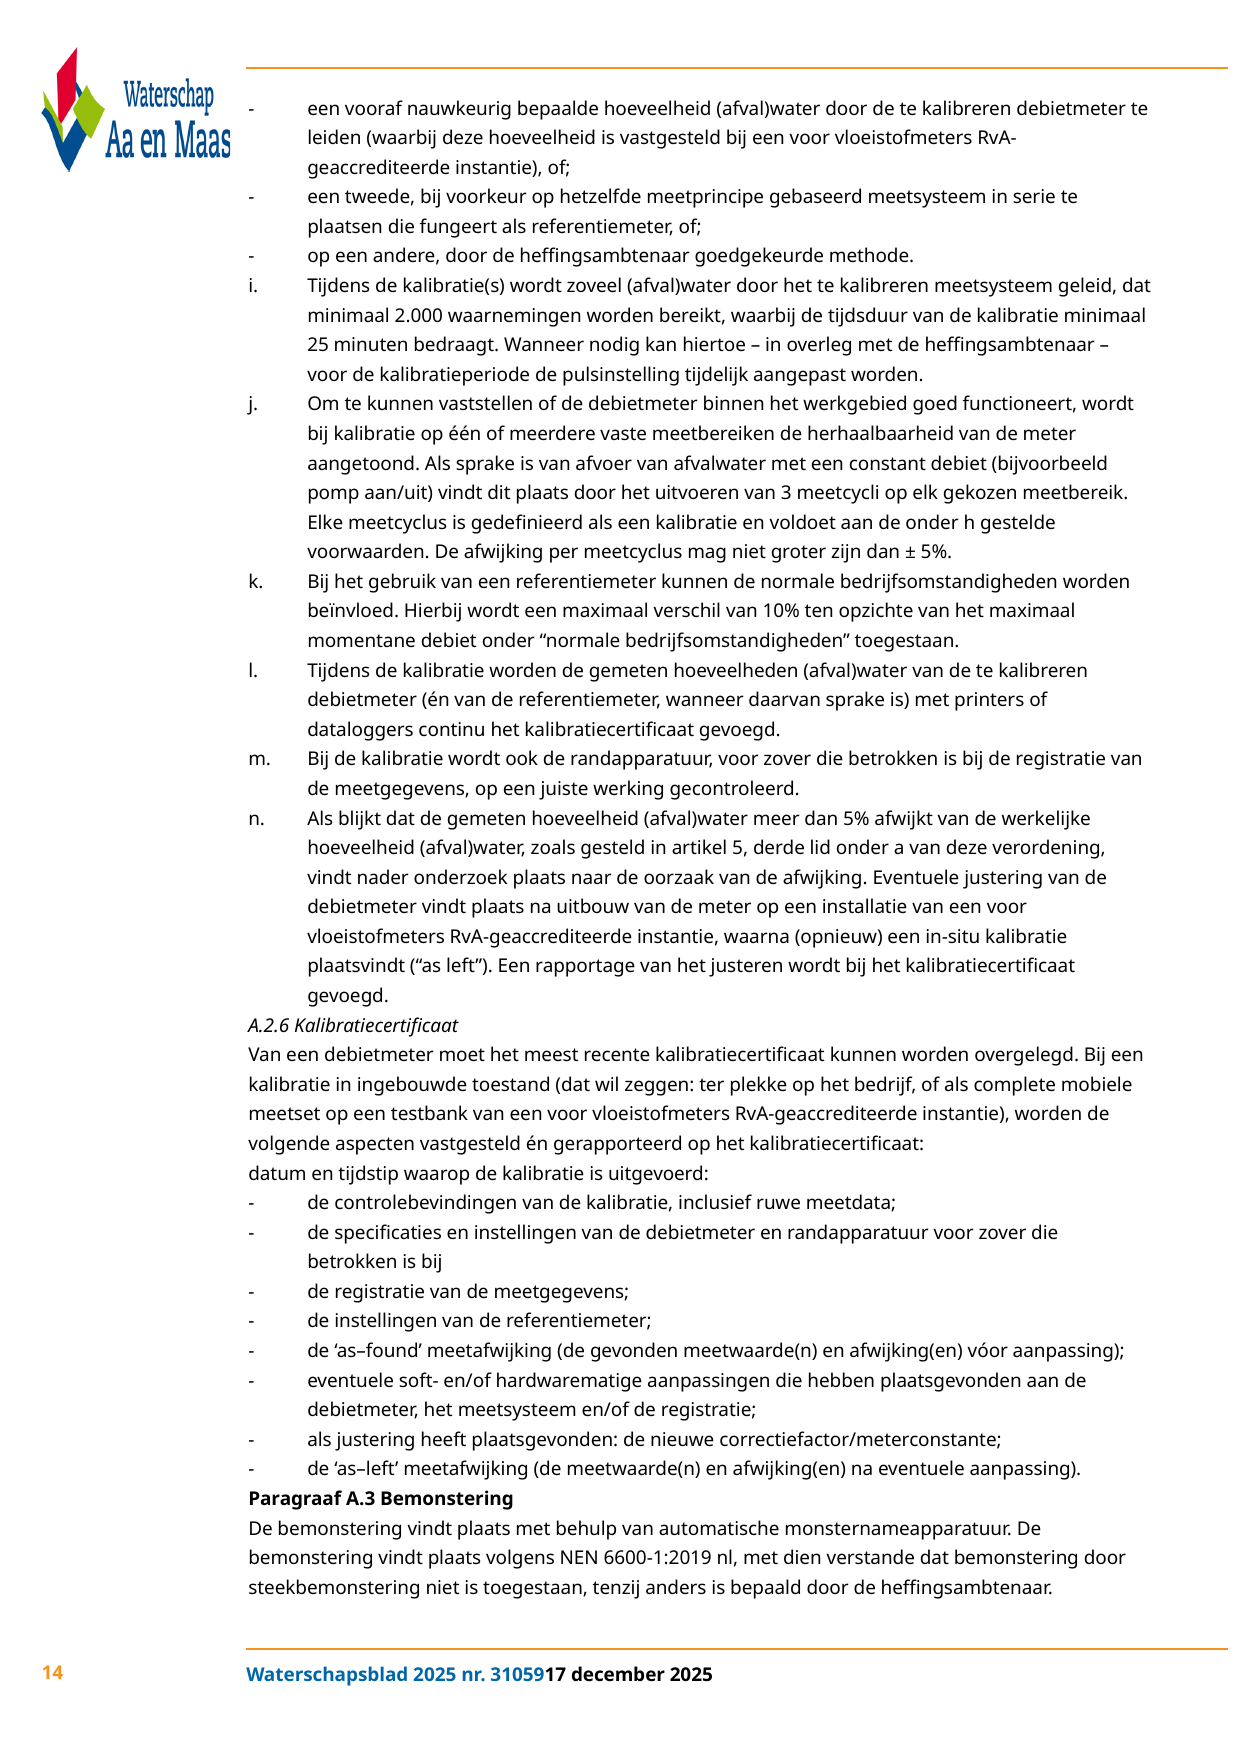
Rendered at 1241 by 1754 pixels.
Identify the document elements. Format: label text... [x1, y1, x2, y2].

list de controlebevindingen van de kalibratie, inclusief ruwe meetdata; [248, 1189, 1152, 1215]
list Bij de kalibratie wordt ook de randapparatuur, voor zover die betrokken is bij de registratie van de meetgegevens, op een juiste werking gecontroleerd. [248, 746, 1152, 801]
list Tijdens de kalibratie(s) wordt zoveel (afval)water door het te kalibreren meetsysteem geleid, dat minimaal 2.000 waarnemingen worden bereikt, waarbij de tijdsduur van de kalibratie minimaal 25 minuten bedraagt. Wanneer nodig kan hiertoe – in overleg met de heffingsambtenaar – voor de kalibratieperiode de pulsinstelling tijdelijk aangepast worden. [248, 272, 1152, 387]
list de registratie van de meetgegevens; [248, 1278, 1152, 1304]
picture [41, 47, 231, 172]
list de specificaties en instellingen van de debietmeter en randapparatuur voor zover die betrokken is bij [248, 1219, 1152, 1274]
list de instellingen van de referentiemeter; [248, 1308, 1152, 1333]
text datum en tijdstip waarop de kalibratie is uitgevoerd: [248, 1160, 1152, 1186]
list een tweede, bij voorkeur op hetzelfde meetprincipe gebaseerd meetsysteem in serie te plaatsen die fungeert als referentiemeter, of; [248, 183, 1152, 239]
list de ‘as–found’ meetafwijking (de gevonden meetwaarde(n) en afwijking(en) vóor aanpassing); [248, 1337, 1152, 1363]
text Paragraaf A.3 Bemonstering [248, 1485, 1152, 1511]
text De bemonstering vindt plaats met behulp van automatische monsternameapparatuur. De bemonstering vindt plaats volgens NEN 6600-1:2019 nl, met dien verstande dat bemonstering door steekbemonstering niet is toegestaan, tenzij anders is bepaald door de heffingsambtenaar. [248, 1515, 1152, 1600]
text A.2.6 Kalibratiecertificaat [248, 1012, 1152, 1038]
text Van een debietmeter moet het meest recente kalibratiecertificaat kunnen worden overgelegd. Bij een kalibratie in ingebouwde toestand (dat wil zeggen: ter plekke op het bedrijf, of als complete mobiele meetset op een testbank van een voor vloeistofmeters RvA-geaccrediteerde instantie), worden de volgende aspecten vastgesteld én gerapporteerd op het kalibratiecertificaat: [248, 1041, 1152, 1156]
list een vooraf nauwkeurig bepaalde hoeveelheid (afval)water door de te kalibreren debietmeter te leiden (waarbij deze hoeveelheid is vastgesteld bij een voor vloeistofmeters RvA-geaccrediteerde instantie), of; [248, 95, 1152, 180]
list Tijdens de kalibratie worden de gemeten hoeveelheden (afval)water van de te kalibreren debietmeter (én van de referentiemeter, wanneer daarvan sprake is) met printers of dataloggers continu het kalibratiecertificaat gevoegd. [248, 657, 1152, 742]
list Om te kunnen vaststellen of de debietmeter binnen het werkgebied goed functioneert, wordt bij kalibratie op één of meerdere vaste meetbereiken de herhaalbaarheid van de meter aangetoond. Als sprake is van afvoer van afvalwater met een constant debiet (bijvoorbeeld pomp aan/uit) vindt dit plaats door het uitvoeren van 3 meetcycli op elk gekozen meetbereik. Elke meetcyclus is gedefinieerd als een kalibratie en voldoet aan de onder h gestelde voorwaarden. De afwijking per meetcyclus mag niet groter zijn dan ± 5%. [248, 391, 1152, 564]
list eventuele soft- en/of hardwarematige aanpassingen die hebben plaatsgevonden aan de debietmeter, het meetsysteem en/of de registratie; [248, 1367, 1152, 1422]
list Als blijkt dat de gemeten hoeveelheid (afval)water meer dan 5% afwijkt van de werkelijke hoeveelheid (afval)water, zoals gesteld in artikel 5, derde lid onder a van deze verordening, vindt nader onderzoek plaats naar de oorzaak van de afwijking. Eventuele justering van de debietmeter vindt plaats na uitbouw van de meter op een installatie van een voor vloeistofmeters RvA-geaccrediteerde instantie, waarna (opnieuw) een in-situ kalibratie plaatsvindt (“as left”). Een rapportage van het justeren wordt bij het kalibratiecertificaat gevoegd. [248, 805, 1152, 1008]
list Bij het gebruik van een referentiemeter kunnen de normale bedrijfsomstandigheden worden beïnvloed. Hierbij wordt een maximaal verschil van 10% ten opzichte van het maximaal momentane debiet onder “normale bedrijfsomstandigheden” toegestaan. [248, 568, 1152, 653]
list als justering heeft plaatsgevonden: de nieuwe correctiefactor/meterconstante; [248, 1426, 1152, 1452]
list de ‘as–left’ meetafwijking (de meetwaarde(n) en afwijking(en) na eventuele aanpassing). [248, 1456, 1152, 1481]
list op een andere, door de heffingsambtenaar goedgekeurde methode. [248, 243, 1152, 268]
